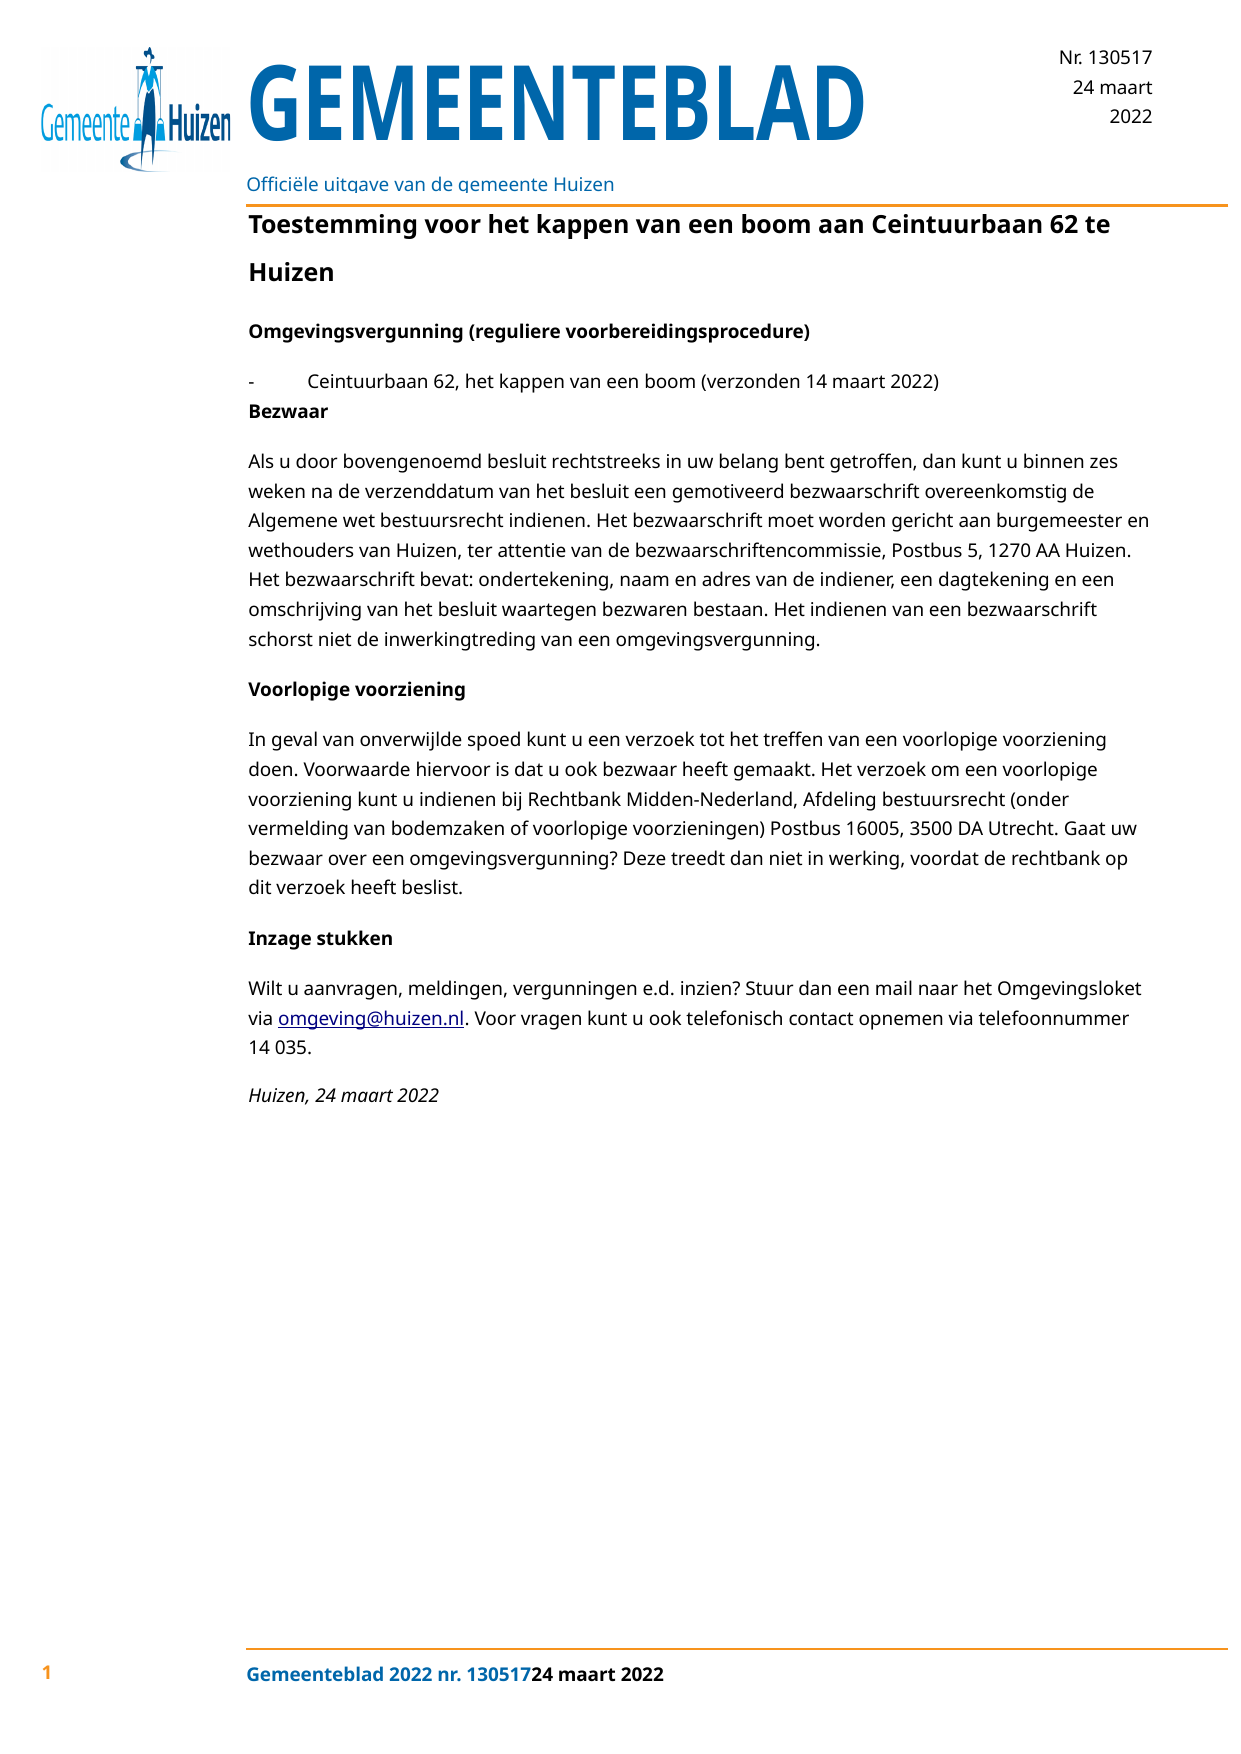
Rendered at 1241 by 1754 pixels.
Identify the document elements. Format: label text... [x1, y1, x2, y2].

text Inzage stukken [248, 925, 1152, 951]
text Als u door bovengenoemd besluit rechtstreeks in uw belang bent getroffen, dan kunt u binnen zes weken na de verzenddatum van het besluit een gemotiveerd bezwaarschrift overeenkomstig de Algemene wet bestuursrecht indienen. Het bezwaarschrift moet worden gericht aan burgemeester en wethouders van Huizen, ter attentie van de bezwaarschriftencommissie, Postbus 5, 1270 AA Huizen. Het bezwaarschrift bevat: ondertekening, naam en adres van de indiener, een dagtekening en een omschrijving van het besluit waartegen bezwaren bestaan. Het indienen van een bezwaarschrift schorst niet de inwerkingtreding van een omgevingsvergunning. [248, 448, 1152, 652]
list Ceintuurbaan 62, het kappen van een boom (verzonden 14 maart 2022) [248, 368, 1152, 394]
text Wilt u aanvragen, meldingen, vergunningen e.d. inzien? Stuur dan een mail naar het Omgevingsloket via omgeving@huizen.nl. Voor vragen kunt u ook telefonisch contact opnemen via telefoonnummer 14 035. [248, 975, 1152, 1060]
text Bezwaar [248, 398, 1152, 424]
text In geval van onverwijlde spoed kunt u een verzoek tot het treffen van een voorlopige voorziening doen. Voorwaarde hiervoor is dat u ook bezwaar heeft gemaakt. Het verzoek om een voorlopige voorziening kunt u indienen bij Rechtbank Midden-Nederland, Afdeling bestuursrecht (onder vermelding van bodemzaken of voorlopige voorzieningen) Postbus 16005, 3500 DA Utrecht. Gaat uw bezwaar over een omgevingsvergunning? Deze treedt dan niet in werking, voordat de rechtbank op dit verzoek heeft beslist. [248, 727, 1152, 900]
text Omgevingsvergunning (reguliere voorbereidingsprocedure) [248, 318, 1152, 344]
picture [41, 47, 231, 172]
text Huizen, 24 maart 2022 [248, 1082, 1152, 1108]
text Toestemming voor het kappen van een boom aan Ceintuurbaan 62 te Huizen [248, 207, 1152, 288]
text Voorlopige voorziening [248, 676, 1152, 702]
